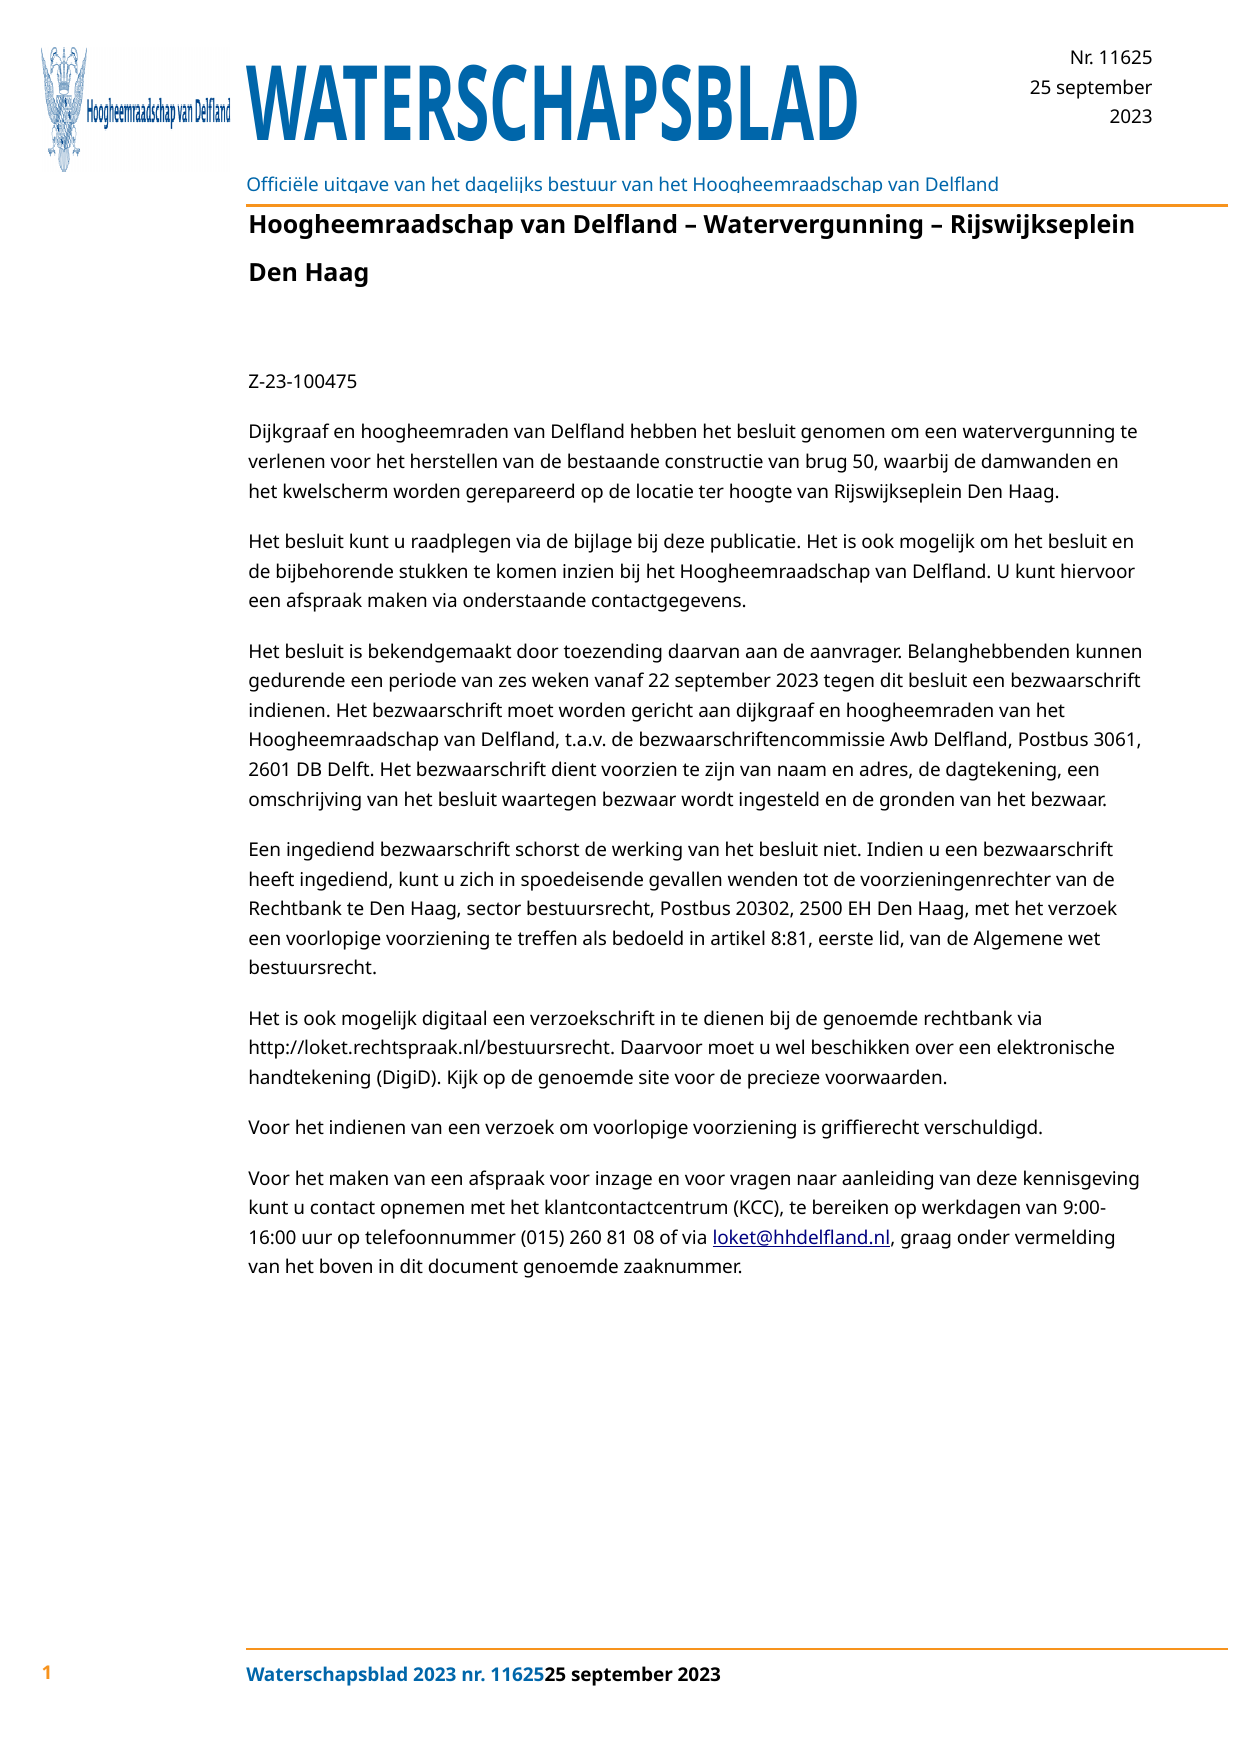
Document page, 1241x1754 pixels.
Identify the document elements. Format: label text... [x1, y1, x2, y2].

text Voor het maken van een afspraak voor inzage en voor vragen naar aanleiding van deze kennisgeving kunt u contact opnemen met het klantcontactcentrum (KCC), te bereiken op werkdagen van 9:00-16:00 uur op telefoonnummer (015) 260 81 08 of via loket@hhdelfland.nl, graag onder vermelding van het boven in dit document genoemde zaaknummer. [248, 1165, 1152, 1279]
text Een ingediend bezwaarschrift schorst de werking van het besluit niet. Indien u een bezwaarschrift heeft ingediend, kunt u zich in spoedeisende gevallen wenden tot de voorzieningenrechter van de Rechtbank te Den Haag, sector bestuursrecht, Postbus 20302, 2500 EH Den Haag, met het verzoek een voorlopige voorziening te treffen als bedoeld in artikel 8:81, eerste lid, van de Algemene wet bestuursrecht. [248, 836, 1152, 980]
text Voor het indienen van een verzoek om voorlopige voorziening is griffierecht verschuldigd. [248, 1114, 1152, 1140]
text Het besluit is bekendgemaakt door toezending daarvan aan de aanvrager. Belanghebbenden kunnen gedurende een periode van zes weken vanaf 22 september 2023 tegen dit besluit een bezwaarschrift indienen. Het bezwaarschrift moet worden gericht aan dijkgraaf en hoogheemraden van het Hoogheemraadschap van Delfland, t.a.v. de bezwaarschriftencommissie Awb Delfland, Postbus 3061, 2601 DB Delft. Het bezwaarschrift dient voorzien te zijn van naam en adres, de dagtekening, een omschrijving van het besluit waartegen bezwaar wordt ingesteld en de gronden van het bezwaar. [248, 638, 1152, 812]
text Het besluit kunt u raadplegen via de bijlage bij deze publicatie. Het is ook mogelijk om het besluit en de bijbehorende stukken te komen inzien bij het Hoogheemraadschap van Delfland. U kunt hiervoor een afspraak maken via onderstaande contactgegevens. [248, 528, 1152, 613]
text Z-23-100475 [248, 368, 1152, 394]
text Dijkgraaf en hoogheemraden van Delfland hebben het besluit genomen om een watervergunning te verlenen voor het herstellen van de bestaande constructie van brug 50, waarbij de damwanden en het kwelscherm worden gerepareerd op de locatie ter hoogte van Rijswijkseplein Den Haag. [248, 419, 1152, 504]
text Het is ook mogelijk digitaal een verzoekschrift in te dienen bij de genoemde rechtbank via http://loket.rechtspraak.nl/bestuursrecht. Daarvoor moet u wel beschikken over een elektronische handtekening (DigiD). Kijk op de genoemde site voor de precieze voorwaarden. [248, 1005, 1152, 1090]
picture [41, 47, 231, 172]
text Hoogheemraadschap van Delfland – Watervergunning – Rijswijkseplein Den Haag [248, 207, 1152, 288]
